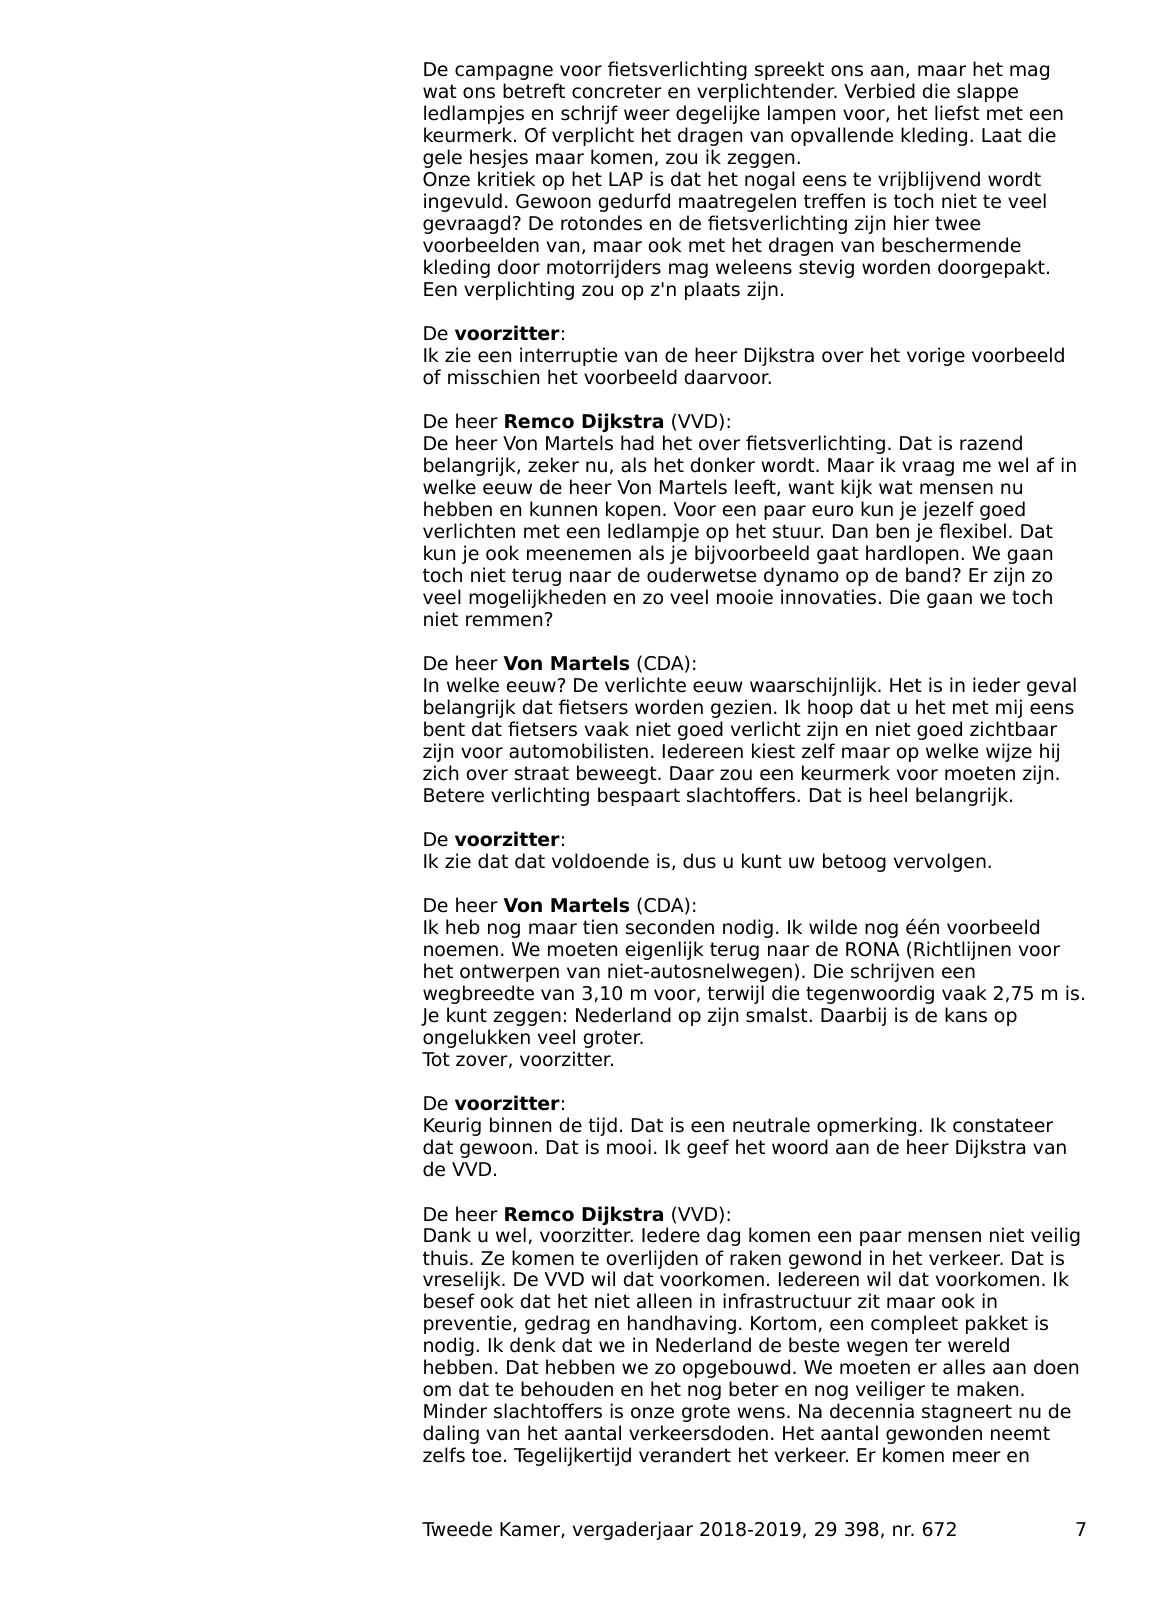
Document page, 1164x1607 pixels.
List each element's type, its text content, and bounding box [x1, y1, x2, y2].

text De heer Von Martels had het over fietsverlichting. Dat is razend belangrijk, zeker nu, als het donker wordt. Maar ik vraag me wel af in welke eeuw de heer Von Martels leeft, want kijk wat mensen nu hebben en kunnen kopen. Voor een paar euro kun je jezelf goed verlichten met een ledlampje op het stuur. Dan ben je flexibel. Dat kun je ook meenemen als je bijvoorbeeld gaat hardlopen. We gaan toch niet terug naar de ouderwetse dynamo op de band? Er zijn zo veel mogelijkheden en zo veel mooie innovaties. Die gaan we toch niet remmen? [422, 433, 1087, 631]
text De voorzitter: [422, 323, 1087, 345]
text De voorzitter: [422, 1093, 1087, 1115]
text De heer Von Martels (CDA): [422, 895, 1087, 917]
text Keurig binnen de tijd. Dat is een neutrale opmerking. Ik constateer dat gewoon. Dat is mooi. Ik geef het woord aan de heer Dijkstra van de VVD. [422, 1115, 1087, 1181]
text De voorzitter: [422, 829, 1087, 851]
text In welke eeuw? De verlichte eeuw waarschijnlijk. Het is in ieder geval belangrijk dat fietsers worden gezien. Ik hoop dat u het met mij eens bent dat fietsers vaak niet goed verlicht zijn en niet goed zichtbaar zijn voor automobilisten. Iedereen kiest zelf maar op welke wijze hij zich over straat beweegt. Daar zou een keurmerk voor moeten zijn. Betere verlichting bespaart slachtoffers. Dat is heel belangrijk. [422, 675, 1087, 807]
text De heer Remco Dijkstra (VVD): [422, 411, 1087, 433]
text Minder slachtoffers is onze grote wens. Na decennia stagneert nu de daling van het aantal verkeersdoden. Het aantal gewonden neemt zelfs toe. Tegelijkertijd verandert het verkeer. Er komen meer en [422, 1401, 1087, 1467]
text Tot zover, voorzitter. [422, 1049, 1087, 1071]
text De heer Remco Dijkstra (VVD): [422, 1203, 1087, 1225]
text De heer Von Martels (CDA): [422, 653, 1087, 675]
text Ik zie een interruptie van de heer Dijkstra over het vorige voorbeeld of misschien het voorbeeld daarvoor. [422, 345, 1087, 389]
text Ik heb nog maar tien seconden nodig. Ik wilde nog één voorbeeld noemen. We moeten eigenlijk terug naar de RONA (Richtlijnen voor het ontwerpen van niet-autosnelwegen). Die schrijven een wegbreedte van 3,10 m voor, terwijl die tegenwoordig vaak 2,75 m is. Je kunt zeggen: Nederland op zijn smalst. Daarbij is de kans op ongelukken veel groter. [422, 917, 1087, 1049]
text Ik zie dat dat voldoende is, dus u kunt uw betoog vervolgen. [422, 851, 1087, 873]
text De campagne voor fietsverlichting spreekt ons aan, maar het mag wat ons betreft concreter en verplichtender. Verbied die slappe ledlampjes en schrijf weer degelijke lampen voor, het liefst met een keurmerk. Of verplicht het dragen van opvallende kleding. Laat die gele hesjes maar komen, zou ik zeggen. [422, 59, 1087, 169]
text Onze kritiek op het LAP is dat het nogal eens te vrijblijvend wordt ingevuld. Gewoon gedurfd maatregelen treffen is toch niet te veel gevraagd? De rotondes en de fietsverlichting zijn hier twee voorbeelden van, maar ook met het dragen van beschermende kleding door motorrijders mag weleens stevig worden doorgepakt. Een verplichting zou op z'n plaats zijn. [422, 169, 1087, 301]
text Dank u wel, voorzitter. Iedere dag komen een paar mensen niet veilig thuis. Ze komen te overlijden of raken gewond in het verkeer. Dat is vreselijk. De VVD wil dat voorkomen. Iedereen wil dat voorkomen. Ik besef ook dat het niet alleen in infrastructuur zit maar ook in preventie, gedrag en handhaving. Kortom, een compleet pakket is nodig. Ik denk dat we in Nederland de beste wegen ter wereld hebben. Dat hebben we zo opgebouwd. We moeten er alles aan doen om dat te behouden en het nog beter en nog veiliger te maken. [422, 1225, 1087, 1401]
